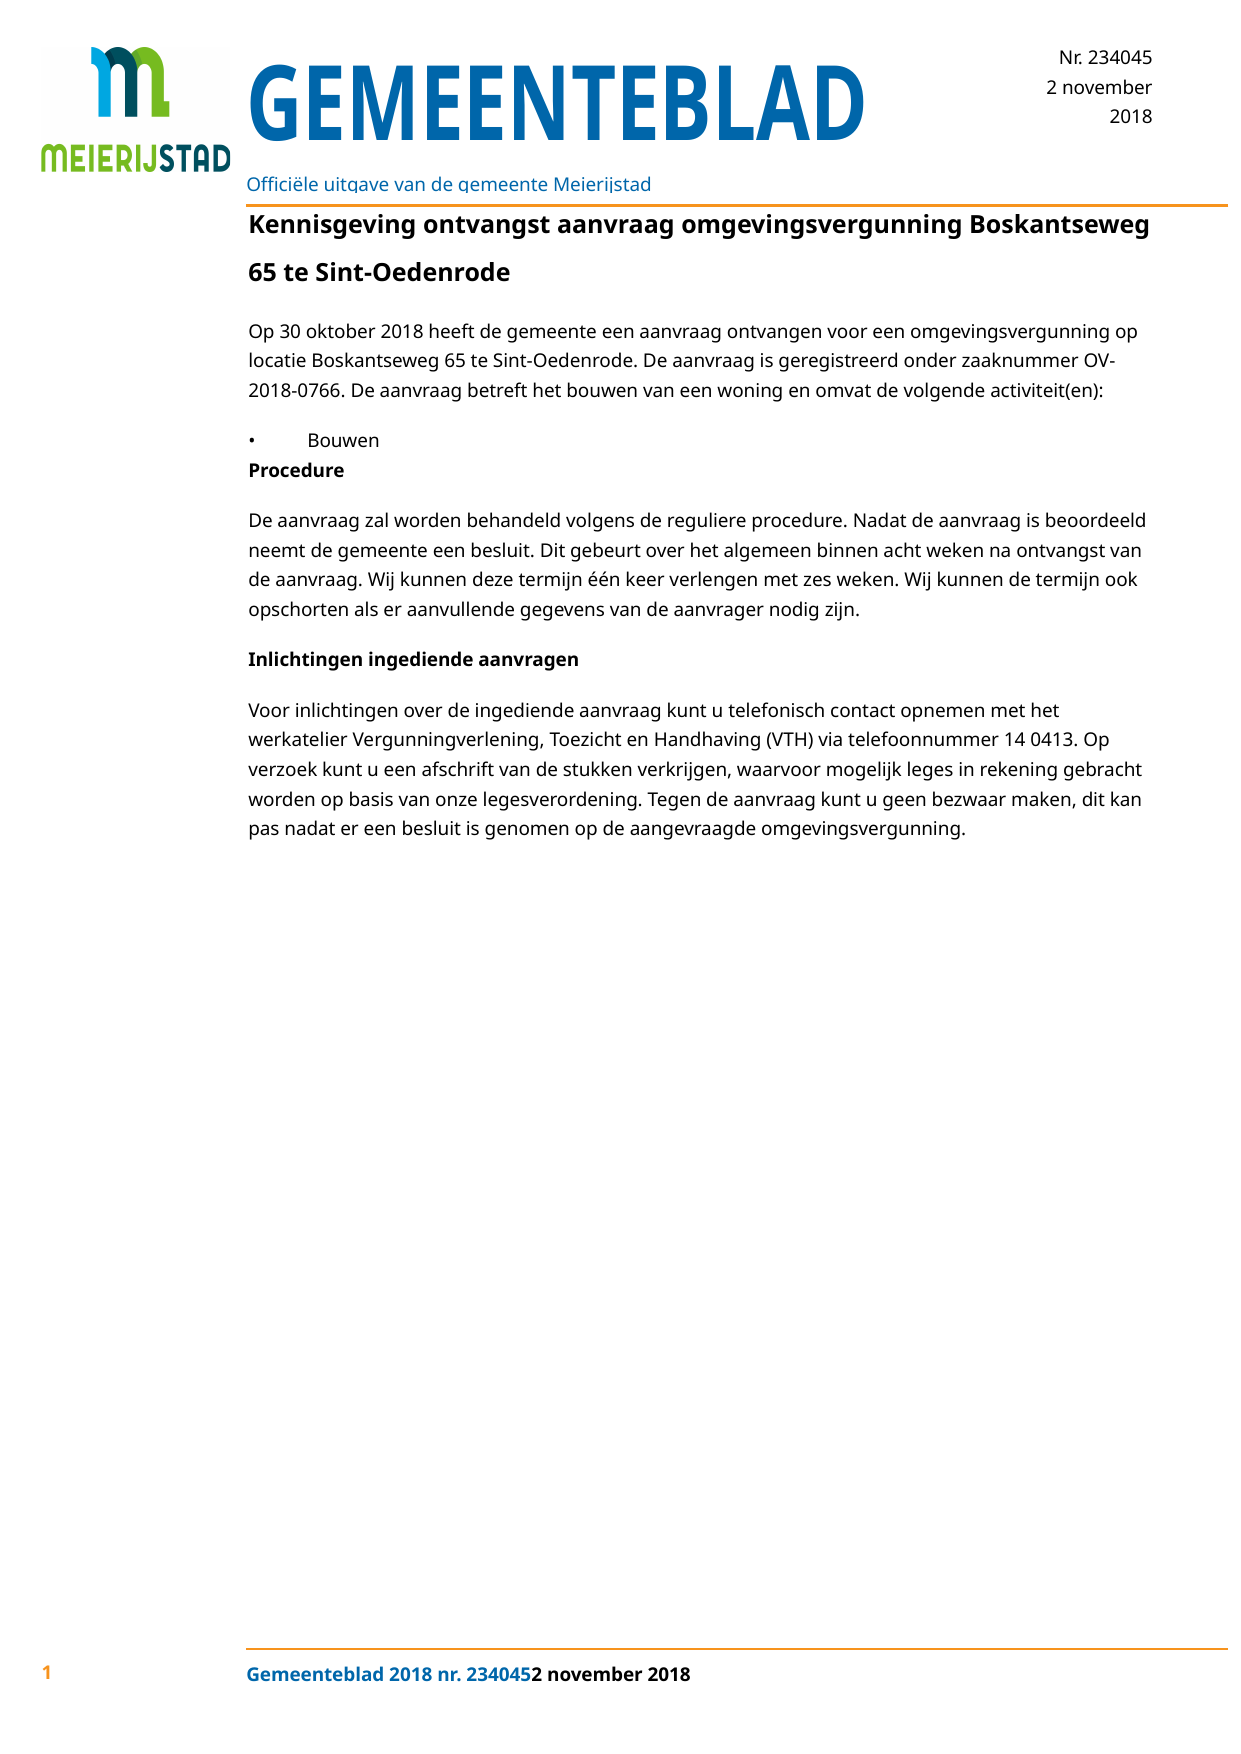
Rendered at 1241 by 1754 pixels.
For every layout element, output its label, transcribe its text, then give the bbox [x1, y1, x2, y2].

list Bouwen [248, 427, 1152, 453]
text Inlichtingen ingediende aanvragen [248, 647, 1152, 672]
text Kennisgeving ontvangst aanvraag omgevingsvergunning Boskantseweg 65 te Sint-Oedenrode [248, 207, 1152, 288]
text Op 30 oktober 2018 heeft de gemeente een aanvraag ontvangen voor een omgevingsvergunning op locatie Boskantseweg 65 te Sint-Oedenrode. De aanvraag is geregistreerd onder zaaknummer OV-2018-0766. De aanvraag betreft het bouwen van een woning en omvat de volgende activiteit(en): [248, 318, 1152, 403]
text De aanvraag zal worden behandeld volgens de reguliere procedure. Nadat de aanvraag is beoordeeld neemt de gemeente een besluit. Dit gebeurt over het algemeen binnen acht weken na ontvangst van de aanvraag. Wij kunnen deze termijn één keer verlengen met zes weken. Wij kunnen de termijn ook opschorten als er aanvullende gegevens van de aanvrager nodig zijn. [248, 507, 1152, 622]
text Voor inlichtingen over de ingediende aanvraag kunt u telefonisch contact opnemen met het werkatelier Vergunningverlening, Toezicht en Handhaving (VTH) via telefoonnummer 14 0413. Op verzoek kunt u een afschrift van de stukken verkrijgen, waarvoor mogelijk leges in rekening gebracht worden op basis van onze legesverordening. Tegen de aanvraag kunt u geen bezwaar maken, dit kan pas nadat er een besluit is genomen op de aangevraagde omgevingsvergunning. [248, 697, 1152, 841]
picture [41, 47, 231, 172]
text Procedure [248, 457, 1152, 483]
